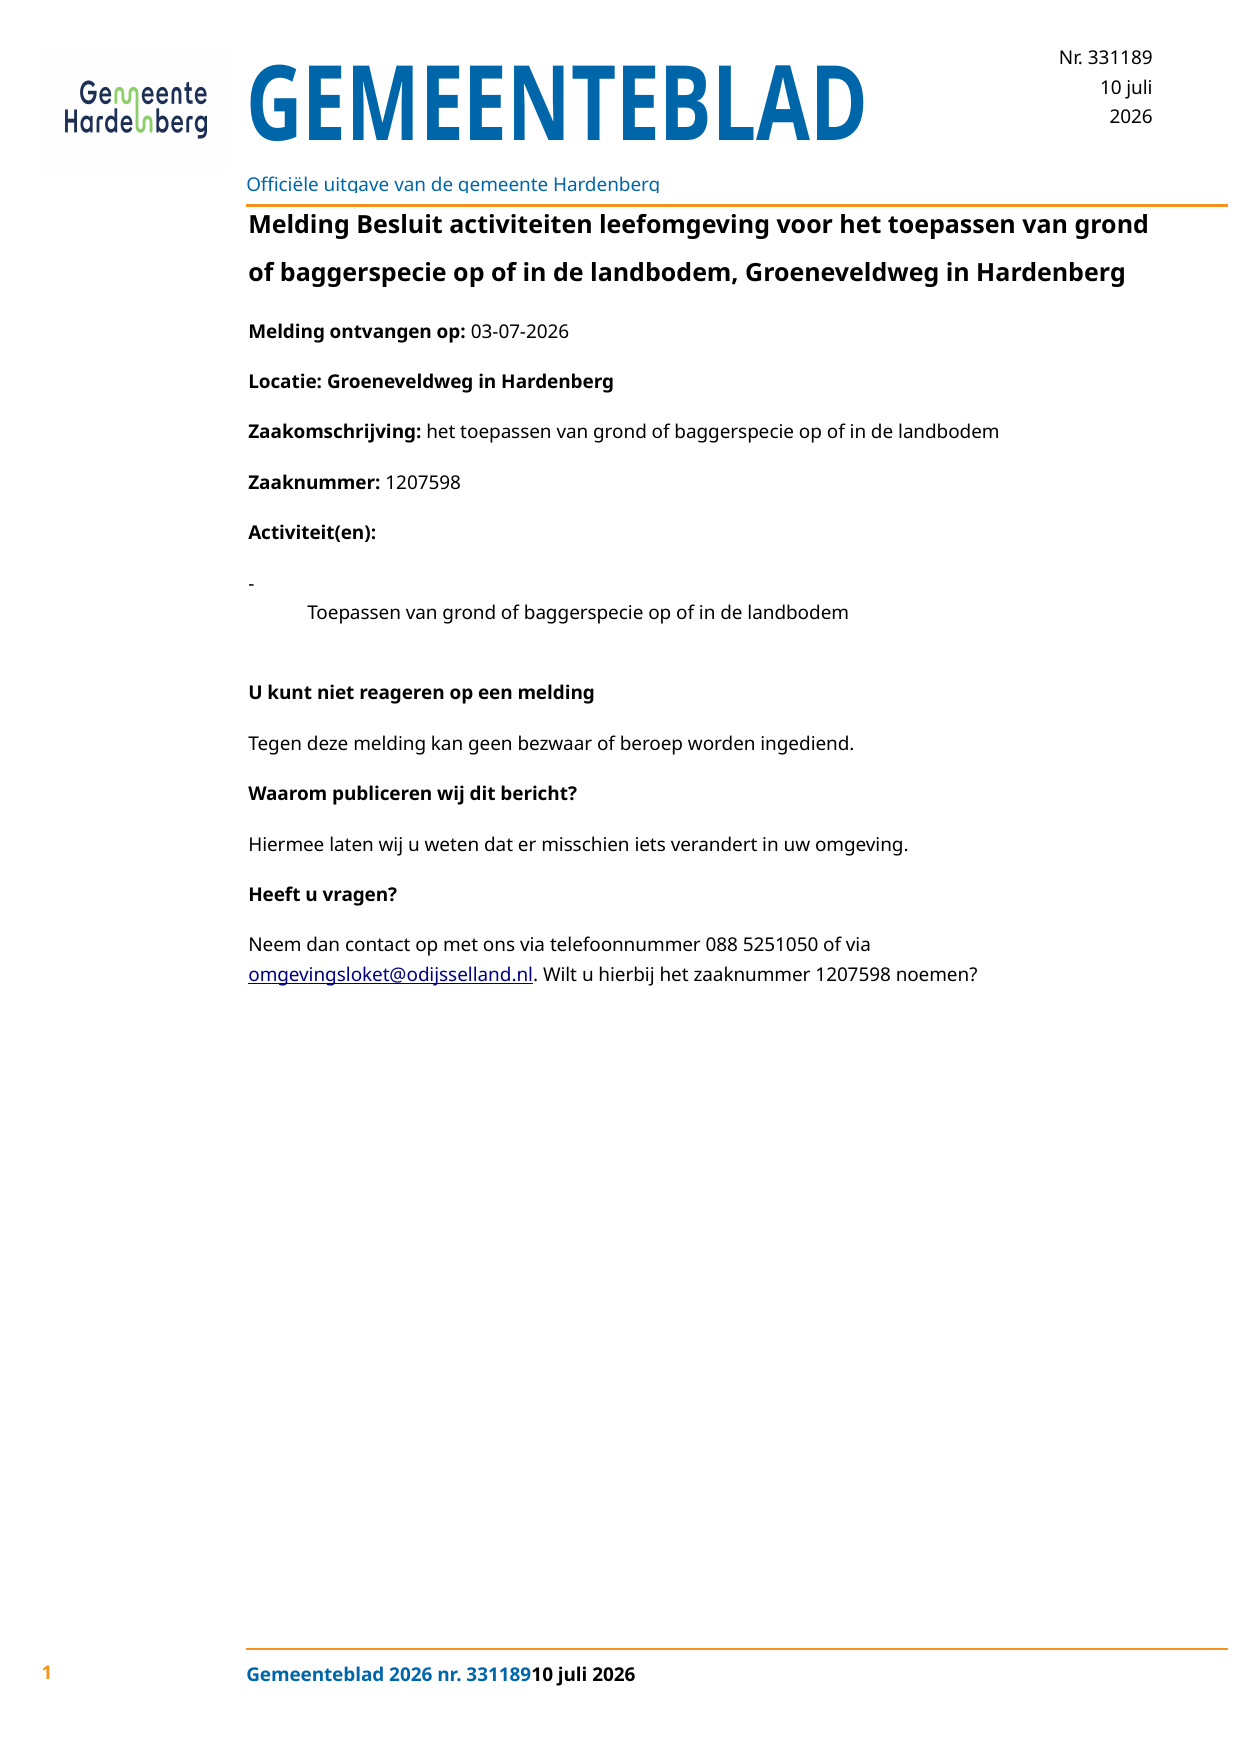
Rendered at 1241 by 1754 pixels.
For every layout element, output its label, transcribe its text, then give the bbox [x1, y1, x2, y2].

text Hiermee laten wij u weten dat er misschien iets verandert in uw omgeving. [248, 831, 1152, 857]
text Zaaknummer: 1207598 [248, 469, 1152, 495]
text Tegen deze melding kan geen bezwaar of beroep worden ingediend. [248, 730, 1152, 756]
text Melding ontvangen op: 03-07-2026 [248, 318, 1152, 344]
text Activiteit(en): [248, 519, 1152, 545]
picture [41, 47, 231, 172]
text Heeft u vragen? [248, 881, 1152, 907]
text Zaakomschrijving: het toepassen van grond of baggerspecie op of in de landbodem [248, 419, 1152, 444]
text Locatie: Groeneveldweg in Hardenberg [248, 368, 1152, 394]
list Toepassen van grond of baggerspecie op of in de landbodem [248, 599, 1152, 625]
text U kunt niet reageren op een melding [248, 679, 1152, 705]
text Melding Besluit activiteiten leefomgeving voor het toepassen van grond of baggerspecie op of in de landbodem, Groeneveldweg in Hardenberg [248, 207, 1152, 288]
text Neem dan contact op met ons via telefoonnummer 088 5251050 of via omgevingsloket@odijsselland.nl. Wilt u hierbij het zaaknummer 1207598 noemen? [248, 932, 1152, 987]
text Waarom publiceren wij dit bericht? [248, 780, 1152, 806]
